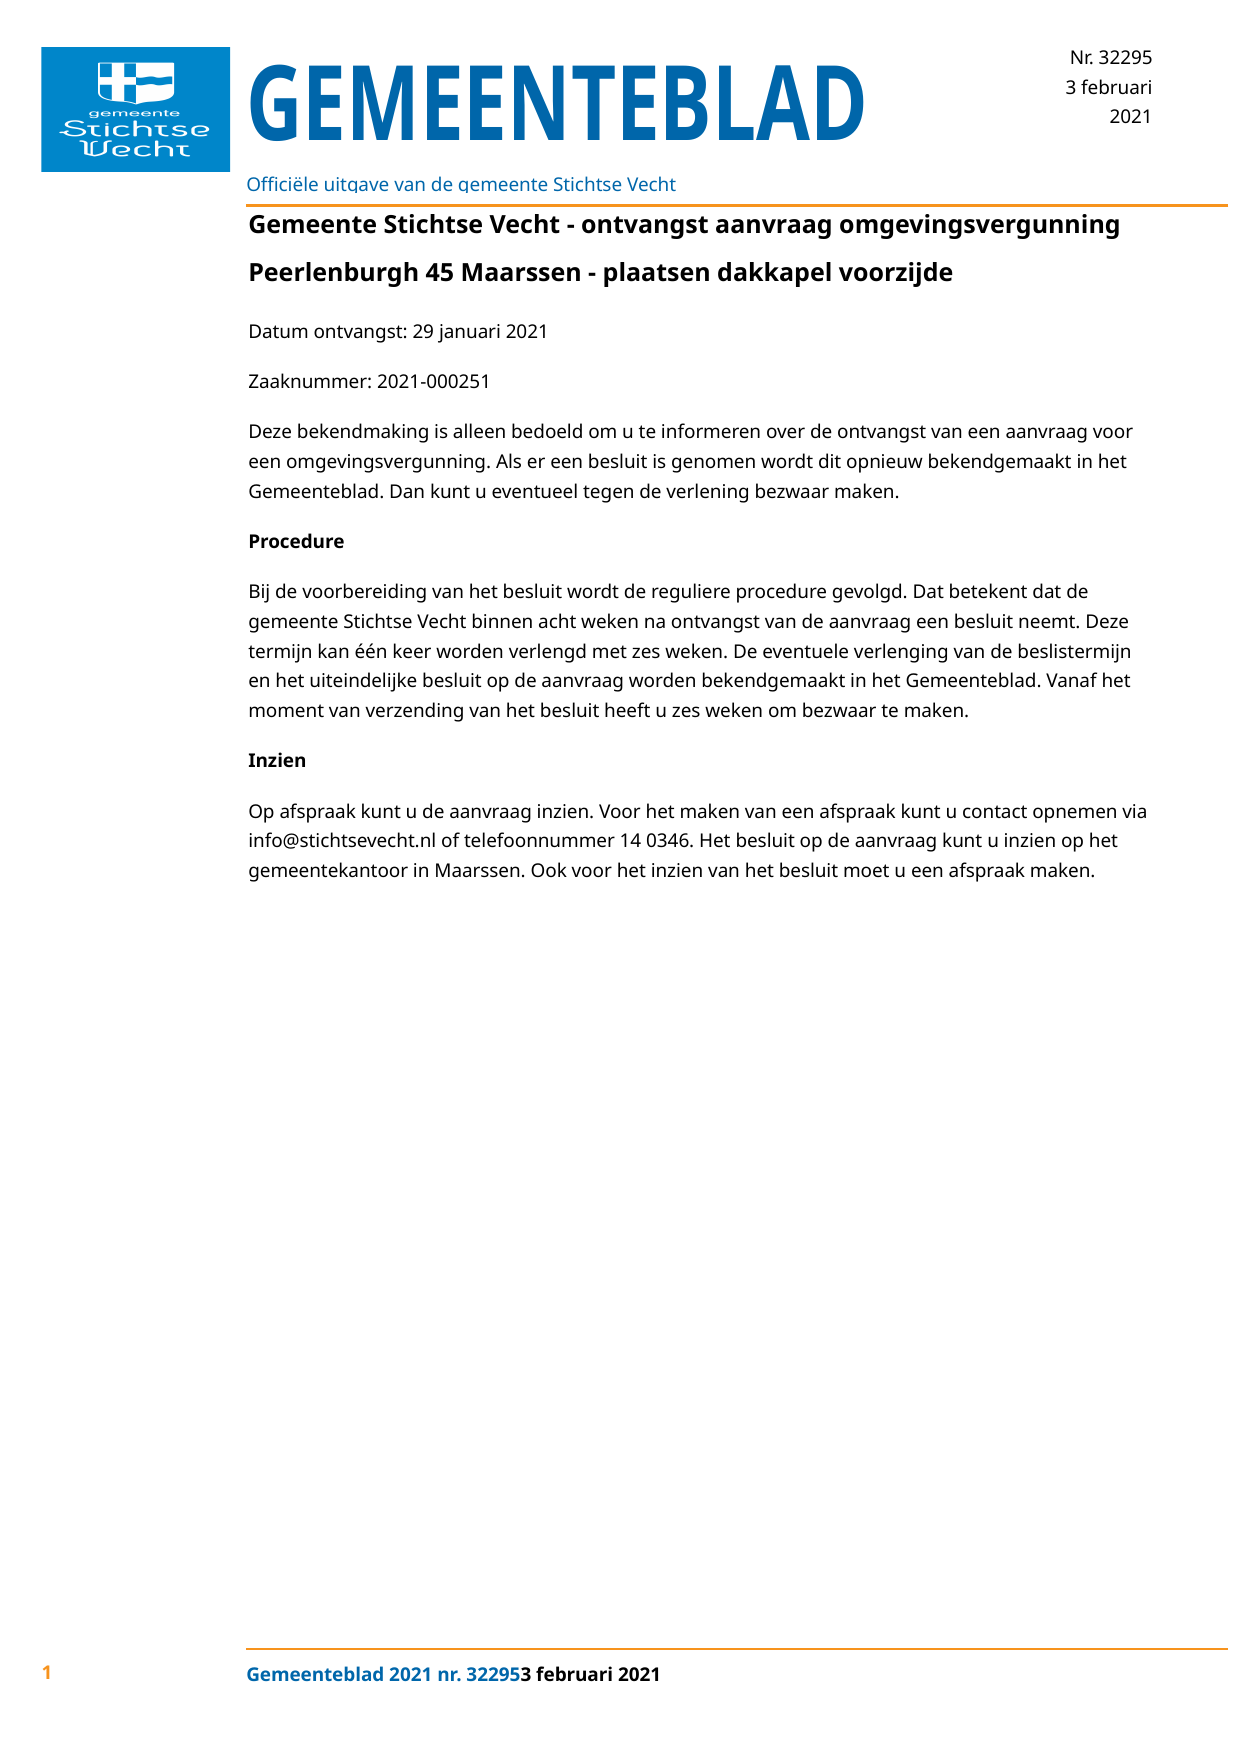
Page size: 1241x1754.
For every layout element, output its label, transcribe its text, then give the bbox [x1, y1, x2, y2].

picture [99, 63, 135, 101]
text Gemeente Stichtse Vecht - ontvangst aanvraag omgevingsvergunning Peerlenburgh 45 Maarssen - plaatsen dakkapel voorzijde [248, 207, 1152, 288]
text Bij de voorbereiding van het besluit wordt de reguliere procedure gevolgd. Dat betekent dat de gemeente Stichtse Vecht binnen acht weken na ontvangst van de aanvraag een besluit neemt. Deze termijn kan één keer worden verlengd met zes weken. De eventuele verlenging van de beslistermijn en het uiteindelijke besluit op de aanvraag worden bekendgemaakt in het Gemeenteblad. Vanaf het moment van verzending van het besluit heeft u zes weken om bezwaar te maken. [248, 579, 1152, 723]
picture [137, 63, 174, 103]
text Zaaknummer: 2021-000251 [248, 368, 1152, 394]
text Deze bekendmaking is alleen bedoeld om u te informeren over de ontvangst van een aanvraag voor een omgevingsvergunning. Als er een besluit is genomen wordt dit opnieuw bekendgemaakt in het Gemeenteblad. Dan kunt u eventueel tegen de verlening bezwaar maken. [248, 419, 1152, 504]
text Inzien [248, 747, 1152, 773]
text Op afspraak kunt u de aanvraag inzien. Voor het maken van een afspraak kunt u contact opnemen via info@stichtsevecht.nl of telefoonnummer 14 0346. Het besluit op de aanvraag kunt u inzien op het gemeentekantoor in Maarssen. Ook voor het inzien van het besluit moet u een afspraak maken. [248, 798, 1152, 883]
text Procedure [248, 528, 1152, 554]
text Datum ontvangst: 29 januari 2021 [248, 318, 1152, 344]
